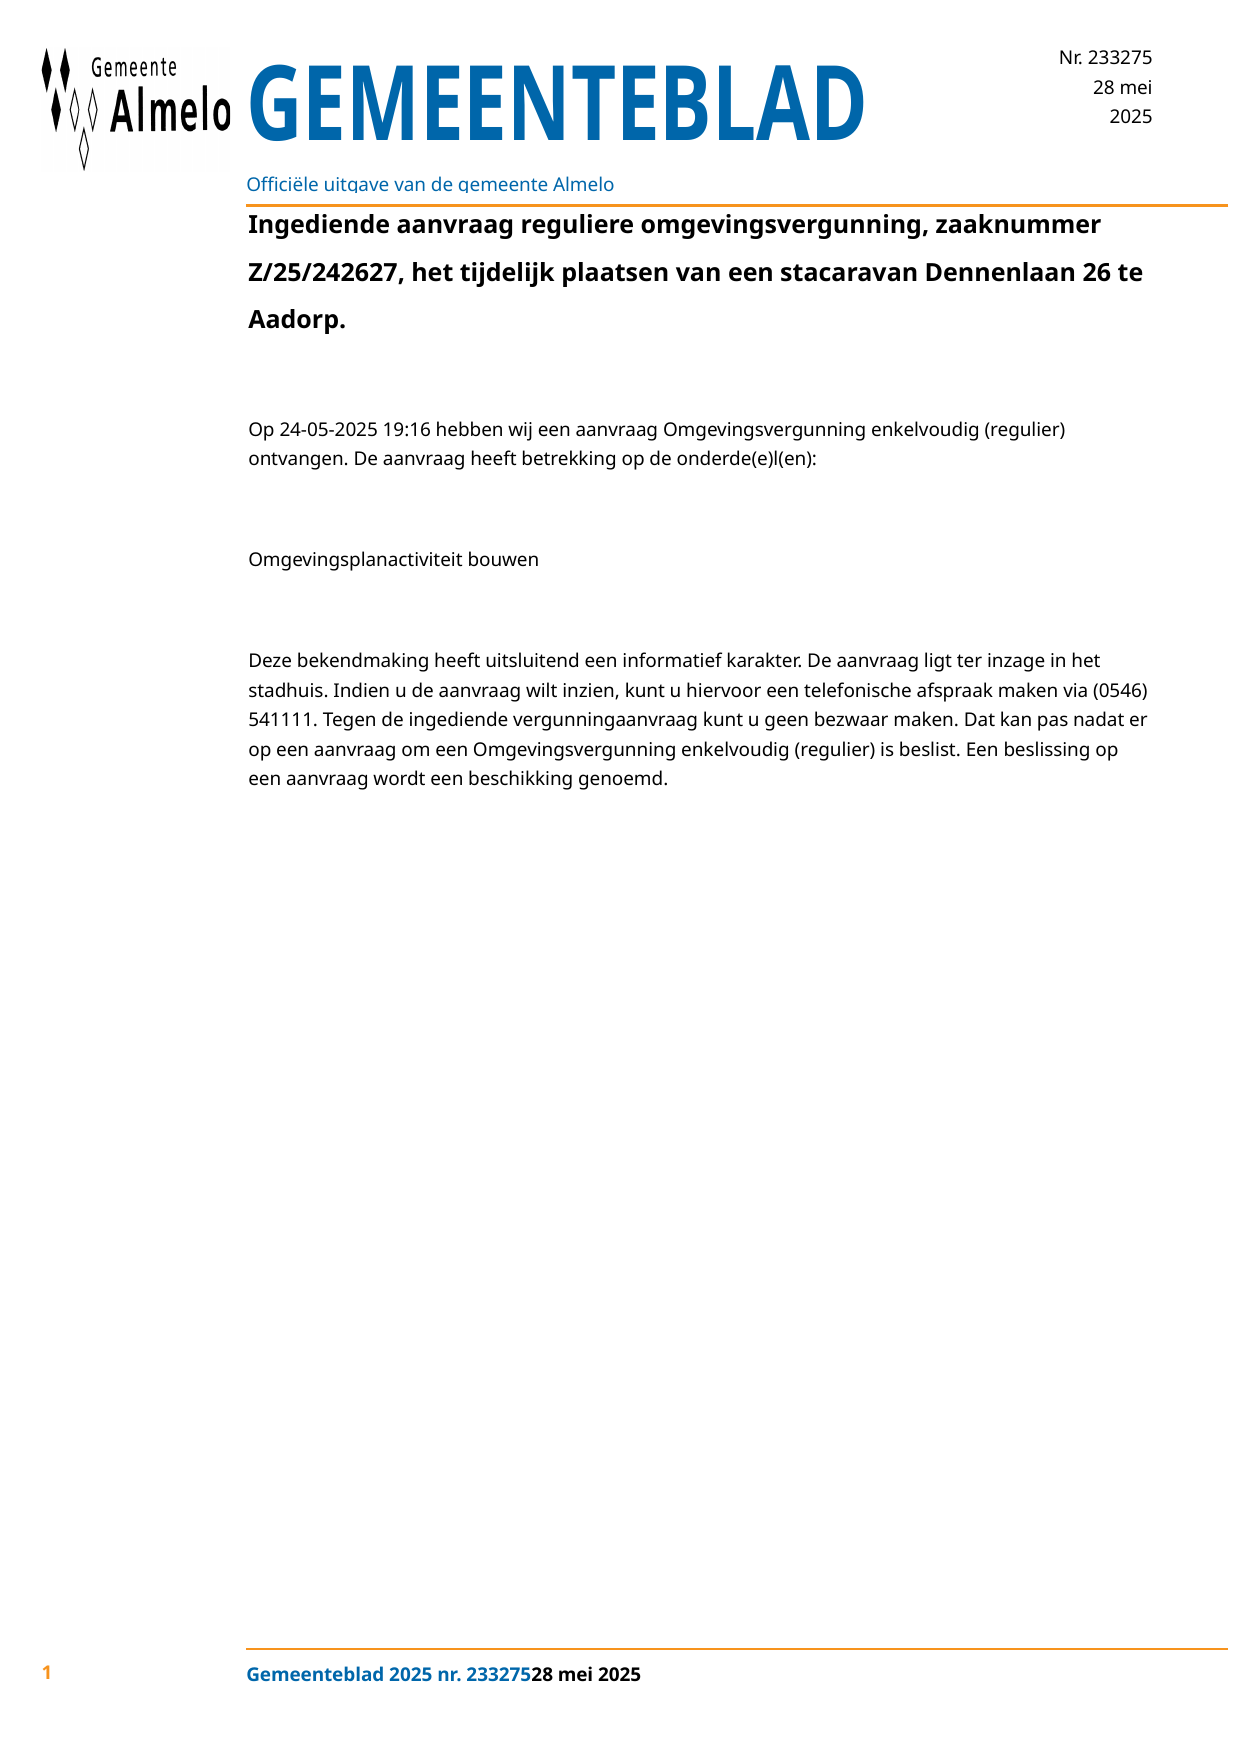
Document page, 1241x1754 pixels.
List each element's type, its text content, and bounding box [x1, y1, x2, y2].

text Deze bekendmaking heeft uitsluitend een informatief karakter. De aanvraag ligt ter inzage in het stadhuis. Indien u de aanvraag wilt inzien, kunt u hiervoor een telefonische afspraak maken via (0546) 541111. Tegen de ingediende vergunningaanvraag kunt u geen bezwaar maken. Dat kan pas nadat er op een aanvraag om een Omgevingsvergunning enkelvoudig (regulier) is beslist. Een beslissing op een aanvraag wordt een beschikking genoemd. [248, 647, 1152, 791]
text Omgevingsplanactiviteit bouwen [248, 546, 1152, 572]
text Ingediende aanvraag reguliere omgevingsvergunning, zaaknummer Z/25/242627, het tijdelijk plaatsen van een stacaravan Dennenlaan 26 te Aadorp. [248, 207, 1152, 336]
picture [41, 47, 231, 172]
text Op 24-05-2025 19:16 hebben wij een aanvraag Omgevingsvergunning enkelvoudig (regulier) ontvangen. De aanvraag heeft betrekking op de onderde(e)l(en): [248, 416, 1152, 471]
